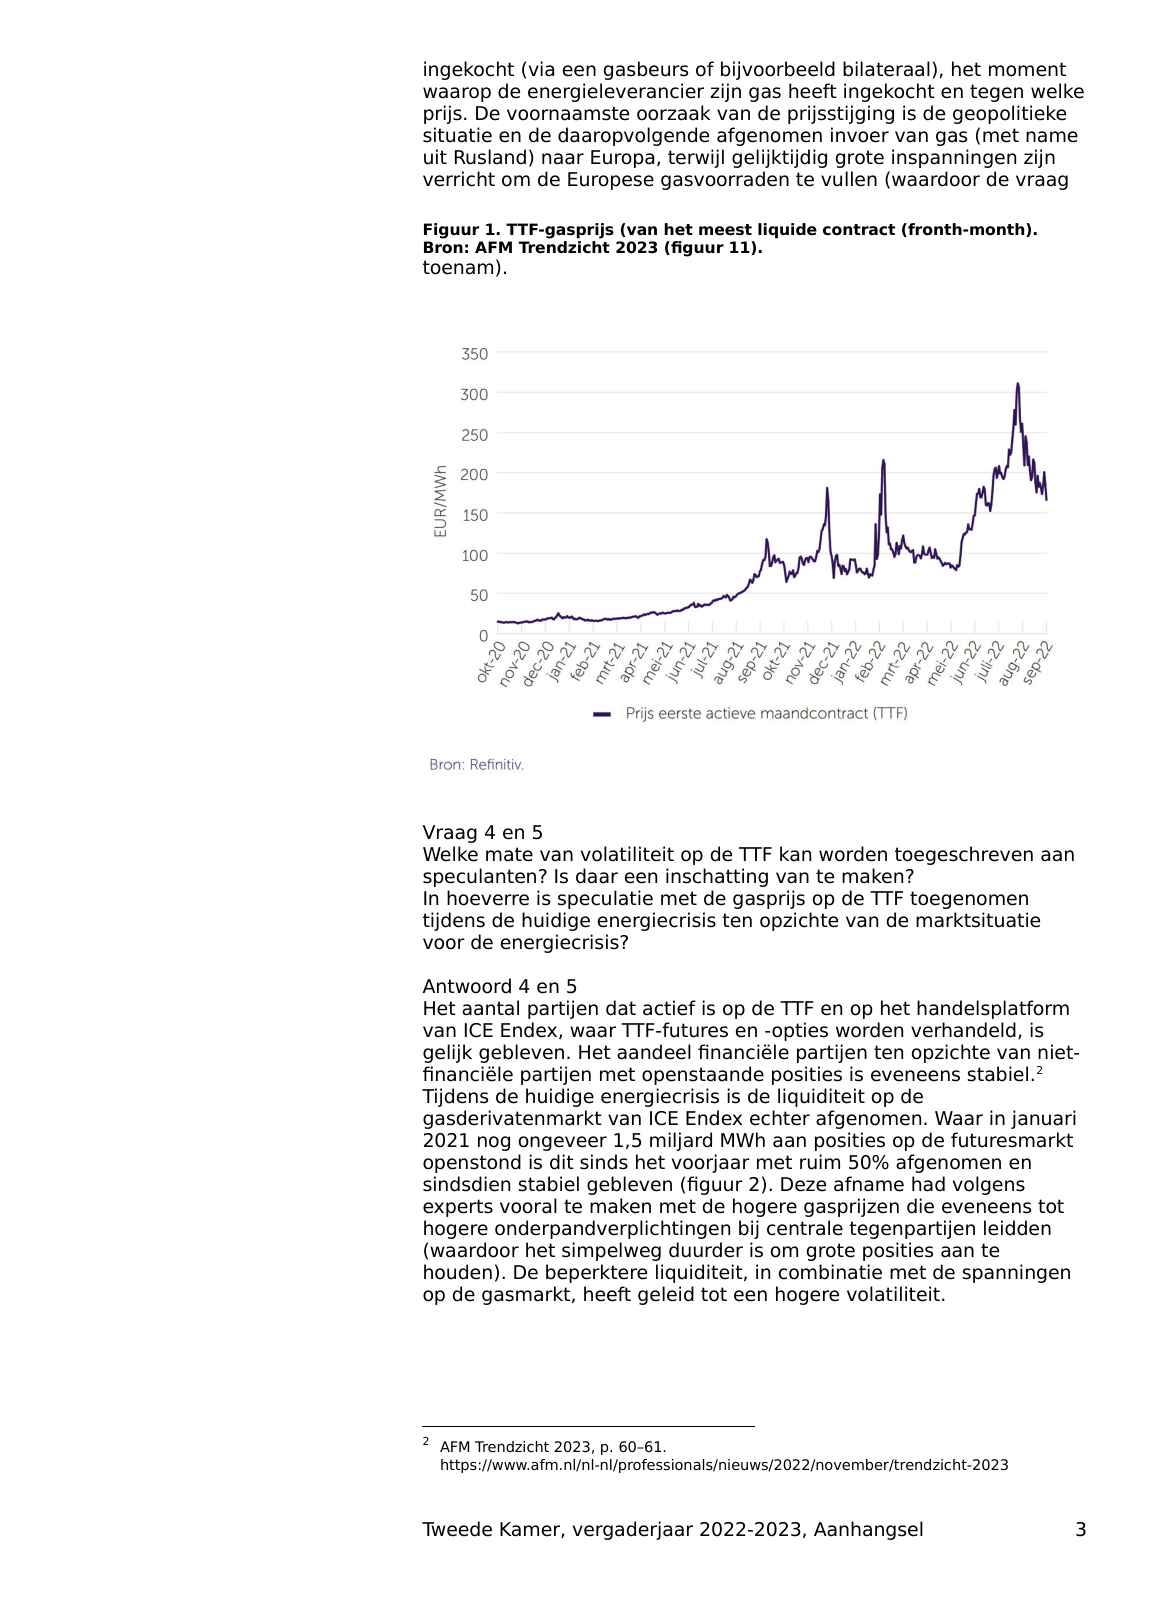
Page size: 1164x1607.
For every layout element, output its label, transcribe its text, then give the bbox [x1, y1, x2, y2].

text Vraag 4 en 5 [422, 822, 1087, 844]
text Antwoord 4 en 5 [422, 976, 1087, 998]
text ingekocht (via een gasbeurs of bijvoorbeeld bilateraal), het moment waarop de energieleverancier zijn gas heeft ingekocht en tegen welke prijs. De voornaamste oorzaak van de prijsstijging is de geopolitieke situatie en de daaropvolgende afgenomen invoer van gas (met name uit Rusland) naar Europa, terwijl gelijktijdig grote inspanningen zijn verricht om de Europese gasvoorraden te vullen (waardoor de vraag toenam). [422, 59, 1087, 279]
text AFM Trendzicht 2023, p. 60–61. https://www.afm.nl/nl-nl/professionals/nieuws/2022/november/trendzicht-2023 [422, 1435, 1087, 1474]
text Het aantal partijen dat actief is op de TTF en op het handelsplatform van ICE Endex, waar TTF-futures en -opties worden verhandeld, is gelijk gebleven. Het aandeel financiële partijen ten opzichte van niet-financiële partijen met openstaande posities is eveneens stabiel. Tijdens de huidige energiecrisis is de liquiditeit op de gasderivatenmarkt van ICE Endex echter afgenomen. Waar in januari 2021 nog ongeveer 1,5 miljard MWh aan posities op de futuresmarkt openstond is dit sinds het voorjaar met ruim 50% afgenomen en sindsdien stabiel gebleven (figuur 2). Deze afname had volgens experts vooral te maken met de hogere gasprijzen die eveneens tot hogere onderpandverplichtingen bij centrale tegenpartijen leidden (waardoor het simpelweg duurder is om grote posities aan te houden). De beperktere liquiditeit, in combinatie met de spanningen op de gasmarkt, heeft geleid tot een hogere volatiliteit. [422, 998, 1087, 1306]
text Welke mate van volatiliteit op de TTF kan worden toegeschreven aan speculanten? Is daar een inschatting van te maken? [422, 844, 1087, 888]
picture [422, 335, 1072, 778]
text Figuur 1. TTF-gasprijs (van het meest liquide contract (fronth-month). Bron: AFM Trendzicht 2023 (figuur 11). [422, 221, 1072, 257]
text In hoeverre is speculatie met de gasprijs op de TTF toegenomen tijdens de huidige energiecrisis ten opzichte van de marktsituatie voor de energiecrisis? [422, 888, 1087, 954]
